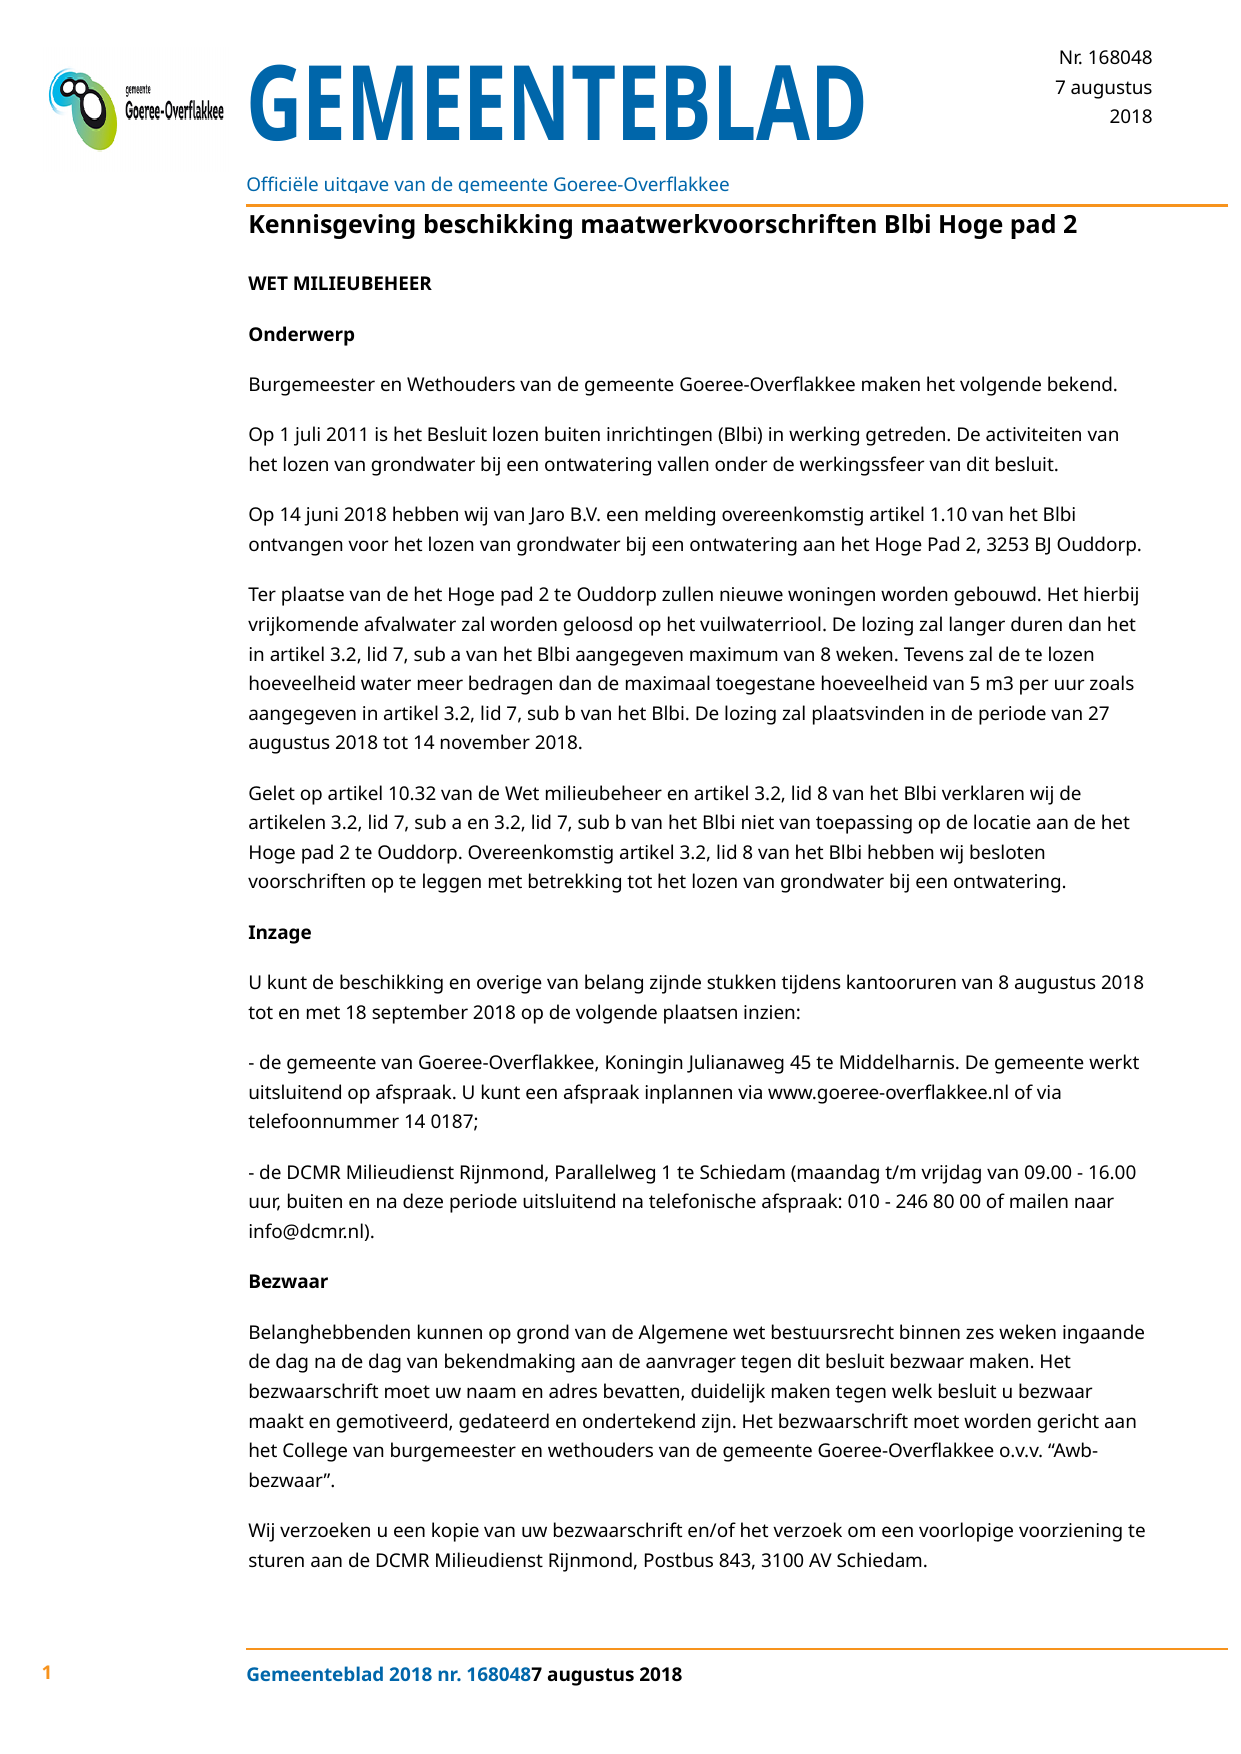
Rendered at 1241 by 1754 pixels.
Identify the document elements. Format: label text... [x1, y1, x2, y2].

text Onderwerp [248, 321, 1152, 346]
text Gelet op artikel 10.32 van de Wet milieubeheer en artikel 3.2, lid 8 van het Blbi verklaren wij de artikelen 3.2, lid 7, sub a en 3.2, lid 7, sub b van het Blbi niet van toepassing op de locatie aan de het Hoge pad 2 te Ouddorp. Overeenkomstig artikel 3.2, lid 8 van het Blbi hebben wij besloten voorschriften op te leggen met betrekking tot het lozen van grondwater bij een ontwatering. [248, 780, 1152, 894]
text WET MILIEUBEHEER [248, 270, 1152, 296]
text Wij verzoeken u een kopie van uw bezwaarschrift en/of het verzoek om een voorlopige voorziening te sturen aan de DCMR Milieudienst Rijnmond, Postbus 843, 3100 AV Schiedam. [248, 1517, 1152, 1573]
text Op 1 juli 2011 is het Besluit lozen buiten inrichtingen (Blbi) in werking getreden. De activiteiten van het lozen van grondwater bij een ontwatering vallen onder de werkingssfeer van dit besluit. [248, 422, 1152, 477]
text Op 14 juni 2018 hebben wij van Jaro B.V. een melding overeenkomstig artikel 1.10 van het Blbi ontvangen voor het lozen van grondwater bij een ontwatering aan het Hoge Pad 2, 3253 BJ Ouddorp. [248, 502, 1152, 557]
text Kennisgeving beschikking maatwerkvoorschriften Blbi Hoge pad 2 [248, 207, 1152, 241]
text Inzage [248, 919, 1152, 945]
text Ter plaatse van de het Hoge pad 2 te Ouddorp zullen nieuwe woningen worden gebouwd. Het hierbij vrijkomende afvalwater zal worden geloosd op het vuilwaterriool. De lozing zal langer duren dan het in artikel 3.2, lid 7, sub a van het Blbi aangegeven maximum van 8 weken. Tevens zal de te lozen hoeveelheid water meer bedragen dan de maximaal toegestane hoeveelheid van 5 m3 per uur zoals aangegeven in artikel 3.2, lid 7, sub b van het Blbi. De lozing zal plaatsvinden in de periode van 27 augustus 2018 tot 14 november 2018. [248, 582, 1152, 755]
text - de gemeente van Goeree-Overflakkee, Koningin Julianaweg 45 te Middelharnis. De gemeente werkt uitsluitend op afspraak. U kunt een afspraak inplannen via www.goeree-overflakkee.nl of via telefoonnummer 14 0187; [248, 1049, 1152, 1134]
text - de DCMR Milieudienst Rijnmond, Parallelweg 1 te Schiedam (maandag t/m vrijdag van 09.00 - 16.00 uur, buiten en na deze periode uitsluitend na telefonische afspraak: 010 - 246 80 00 of mailen naar info@dcmr.nl). [248, 1159, 1152, 1244]
text Belanghebbenden kunnen op grond van de Algemene wet bestuursrecht binnen zes weken ingaande de dag na de dag van bekendmaking aan de aanvrager tegen dit besluit bezwaar maken. Het bezwaarschrift moet uw naam en adres bevatten, duidelijk maken tegen welk besluit u bezwaar maakt en gemotiveerd, gedateerd en ondertekend zijn. Het bezwaarschrift moet worden gericht aan het College van burgemeester en wethouders van de gemeente Goeree-Overflakkee o.v.v. “Awb-bezwaar”. [248, 1319, 1152, 1493]
text Bezwaar [248, 1269, 1152, 1294]
picture [41, 47, 231, 172]
text U kunt de beschikking en overige van belang zijnde stukken tijdens kantooruren van 8 augustus 2018 tot en met 18 september 2018 op de volgende plaatsen inzien: [248, 969, 1152, 1025]
text Burgemeester en Wethouders van de gemeente Goeree-Overflakkee maken het volgende bekend. [248, 371, 1152, 397]
